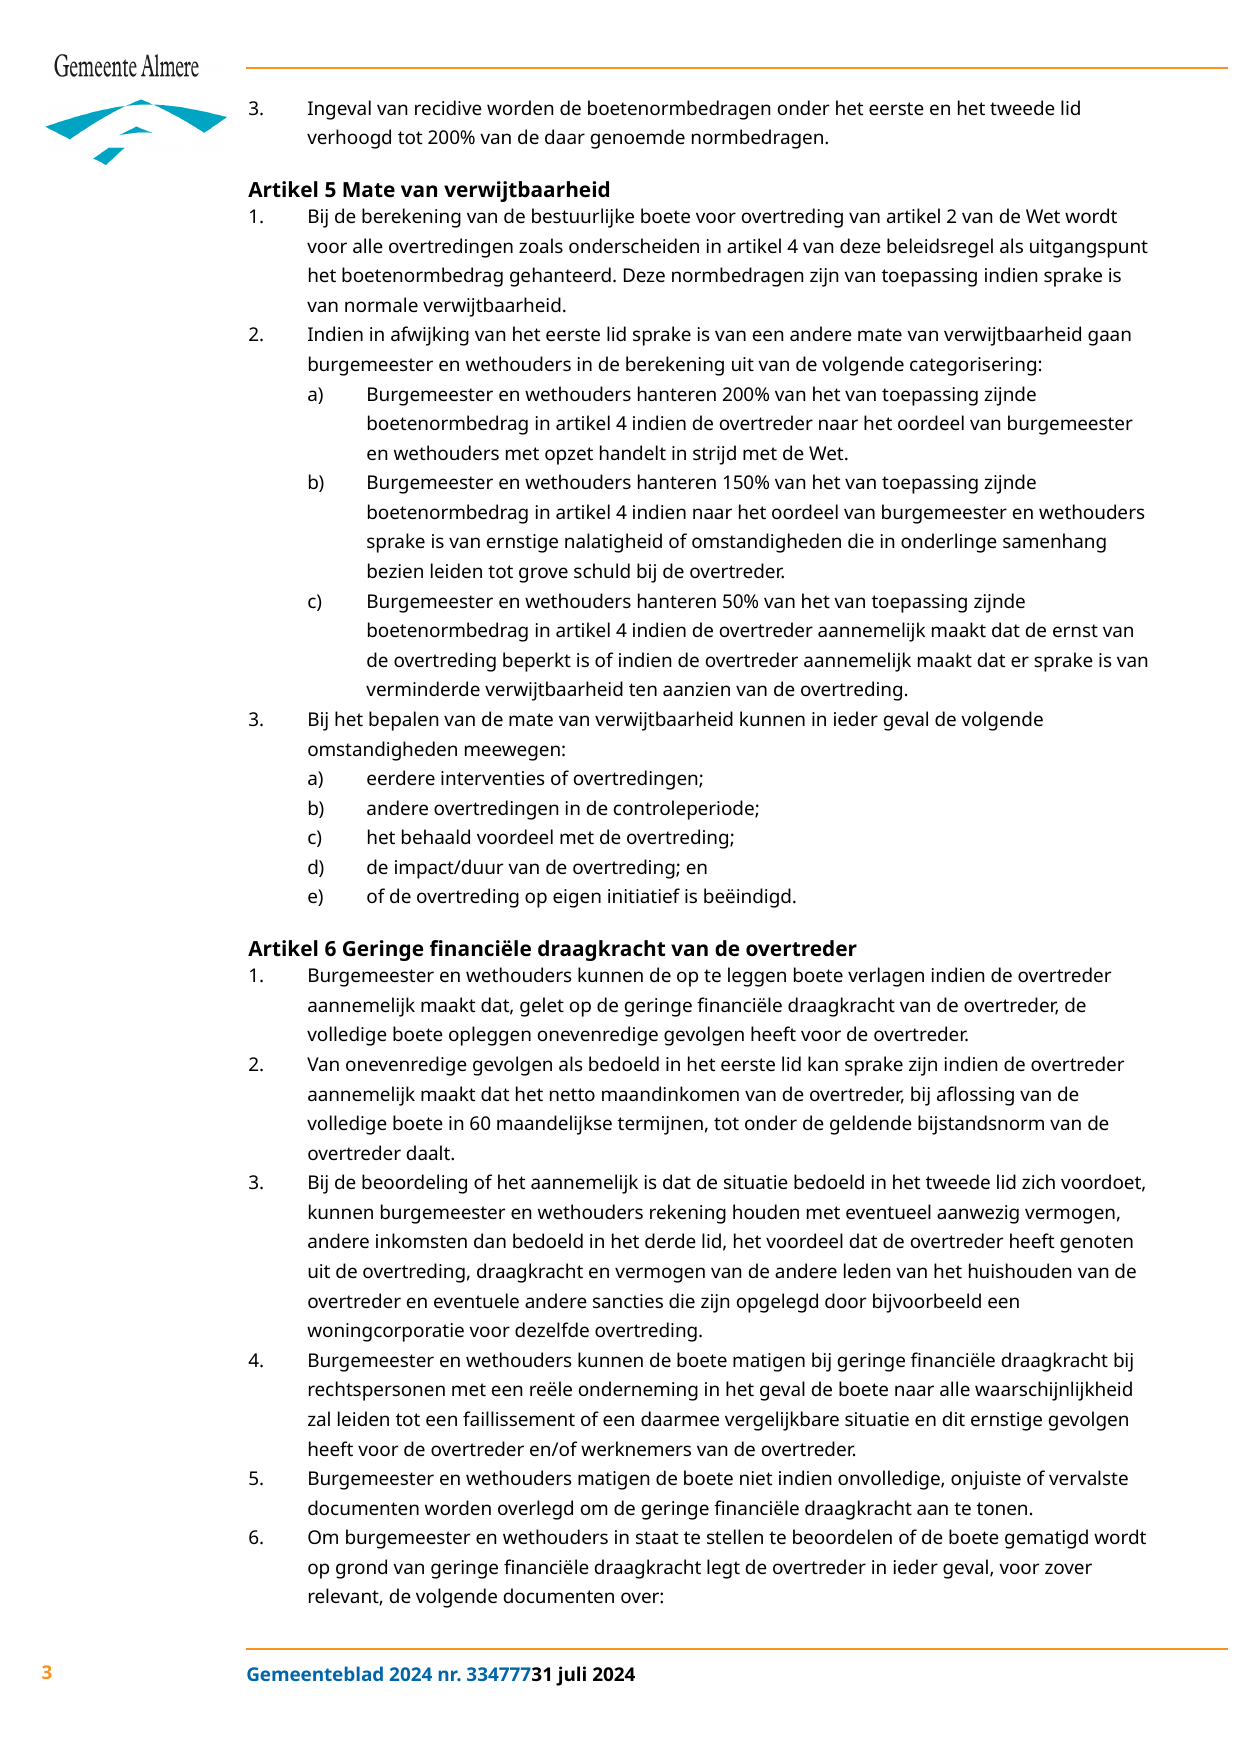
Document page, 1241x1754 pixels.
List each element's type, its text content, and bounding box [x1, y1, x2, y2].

text Artikel 6 Geringe financiële draagkracht van de overtreder [248, 934, 1152, 962]
list het behaald voordeel met de overtreding; [307, 824, 1152, 850]
text Artikel 5 Mate van verwijtbaarheid [248, 175, 1152, 203]
list Bij de beoordeling of het aannemelijk is dat de situatie bedoeld in het tweede lid zich voordoet, kunnen burgemeester en wethouders rekening houden met eventueel aanwezig vermogen, andere inkomsten dan bedoeld in het derde lid, het voordeel dat de overtreder heeft genoten uit de overtreding, draagkracht en vermogen van de andere leden van het huishouden van de overtreder en eventuele andere sancties die zijn opgelegd door bijvoorbeeld een woningcorporatie voor dezelfde overtreding. [248, 1169, 1152, 1343]
list Bij de berekening van de bestuurlijke boete voor overtreding van artikel 2 van de Wet wordt voor alle overtredingen zoals onderscheiden in artikel 4 van deze beleidsregel als uitgangspunt het boetenormbedrag gehanteerd. Deze normbedragen zijn van toepassing indien sprake is van normale verwijtbaarheid. [248, 203, 1152, 318]
list Indien in afwijking van het eerste lid sprake is van een andere mate van verwijtbaarheid gaan burgemeester en wethouders in de berekening uit van de volgende categorisering: [248, 322, 1152, 377]
list andere overtredingen in de controleperiode; [307, 795, 1152, 821]
list de impact/duur van de overtreding; en [307, 854, 1152, 880]
list Van onevenredige gevolgen als bedoeld in het eerste lid kan sprake zijn indien de overtreder aannemelijk maakt dat het netto maandinkomen van de overtreder, bij aflossing van de volledige boete in 60 maandelijkse termijnen, tot onder de geldende bijstandsnorm van de overtreder daalt. [248, 1051, 1152, 1166]
list Bij het bepalen van de mate van verwijtbaarheid kunnen in ieder geval de volgende omstandigheden meewegen: [248, 706, 1152, 761]
list Burgemeester en wethouders matigen de boete niet indien onvolledige, onjuiste of vervalste documenten worden overlegd om de geringe financiële draagkracht aan te tonen. [248, 1465, 1152, 1521]
list Burgemeester en wethouders hanteren 200% van het van toepassing zijnde boetenormbedrag in artikel 4 indien de overtreder naar het oordeel van burgemeester en wethouders met opzet handelt in strijd met de Wet. [307, 381, 1152, 466]
list Ingeval van recidive worden de boetenormbedragen onder het eerste en het tweede lid verhoogd tot 200% van de daar genoemde normbedragen. [248, 95, 1152, 150]
list of de overtreding op eigen initiatief is beëindigd. [307, 884, 1152, 909]
list eerdere interventies of overtredingen; [307, 765, 1152, 791]
list Burgemeester en wethouders kunnen de op te leggen boete verlagen indien de overtreder aannemelijk maakt dat, gelet op de geringe financiële draagkracht van de overtreder, de volledige boete opleggen onevenredige gevolgen heeft voor de overtreder. [248, 962, 1152, 1047]
list Burgemeester en wethouders kunnen de boete matigen bij geringe financiële draagkracht bij rechtspersonen met een reële onderneming in het geval de boete naar alle waarschijnlijkheid zal leiden tot een faillissement of een daarmee vergelijkbare situatie en dit ernstige gevolgen heeft voor de overtreder en/of werknemers van de overtreder. [248, 1347, 1152, 1462]
list Burgemeester en wethouders hanteren 150% van het van toepassing zijnde boetenormbedrag in artikel 4 indien naar het oordeel van burgemeester en wethouders sprake is van ernstige nalatigheid of omstandigheden die in onderlinge samenhang bezien leiden tot grove schuld bij de overtreder. [307, 469, 1152, 584]
list Burgemeester en wethouders hanteren 50% van het van toepassing zijnde boetenormbedrag in artikel 4 indien de overtreder aannemelijk maakt dat de ernst van de overtreding beperkt is of indien de overtreder aannemelijk maakt dat er sprake is van verminderde verwijtbaarheid ten aanzien van de overtreding. [307, 588, 1152, 702]
list Om burgemeester en wethouders in staat te stellen te beoordelen of de boete gematigd wordt op grond van geringe financiële draagkracht legt de overtreder in ieder geval, voor zover relevant, de volgende documenten over: [248, 1524, 1152, 1609]
picture [41, 47, 231, 172]
